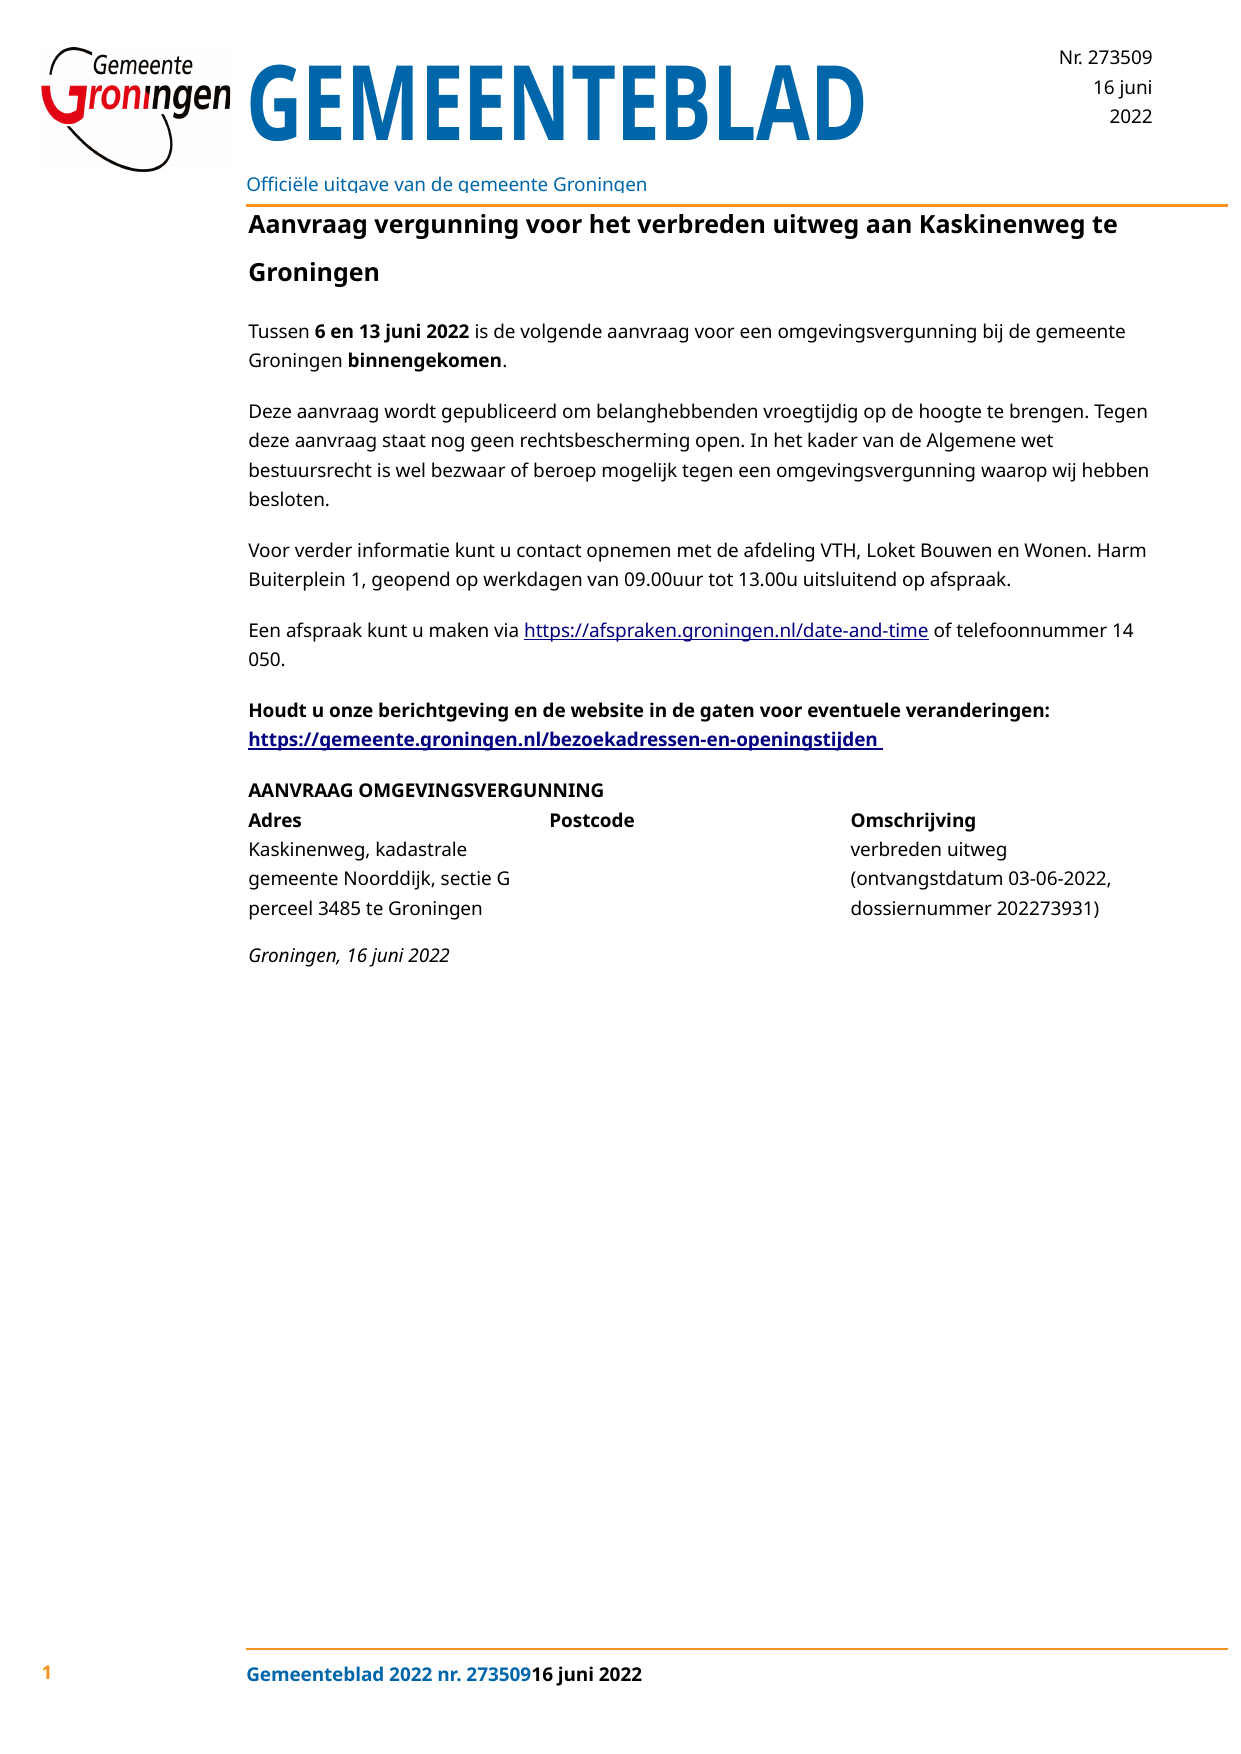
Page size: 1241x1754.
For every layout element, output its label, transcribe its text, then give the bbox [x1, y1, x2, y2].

table_header Adres [248, 807, 549, 832]
text AANVRAAG OMGEVINGSVERGUNNING [248, 777, 1152, 803]
text Een afspraak kunt u maken via https://afspraken.groningen.nl/date-and-time of telefoonnummer 14 050. [248, 617, 1152, 672]
table_header verbreden uitweg (ontvangstdatum 03-06-2022, dossiernummer 202273931) [850, 836, 1152, 921]
picture [41, 47, 231, 172]
table_header Kaskinenweg, kadastrale gemeente Noorddijk, sectie G perceel 3485 te Groningen [248, 836, 549, 921]
text Groningen, 16 juni 2022 [248, 942, 1152, 968]
table_header Postcode [549, 807, 850, 832]
text Houdt u onze berichtgeving en de website in de gaten voor eventuele veranderingen: https://gemeente.groningen.nl/bezoekadressen-en-openingstijden [248, 697, 1152, 752]
text Aanvraag vergunning voor het verbreden uitweg aan Kaskinenweg te Groningen [248, 207, 1152, 288]
table_header Omschrijving [850, 807, 1152, 832]
text Deze aanvraag wordt gepubliceerd om belanghebbenden vroegtijdig op de hoogte te brengen. Tegen deze aanvraag staat nog geen rechtsbescherming open. In het kader van de Algemene wet bestuursrecht is wel bezwaar of beroep mogelijk tegen een omgevingsvergunning waarop wij hebben besloten. [248, 398, 1152, 512]
text Voor verder informatie kunt u contact opnemen met de afdeling VTH, Loket Bouwen en Wonen. Harm Buiterplein 1, geopend op werkdagen van 09.00uur tot 13.00u uitsluitend op afspraak. [248, 537, 1152, 592]
text Tussen 6 en 13 juni 2022 is de volgende aanvraag voor een omgevingsvergunning bij de gemeente Groningen binnengekomen. [248, 318, 1152, 373]
table_header [549, 836, 850, 921]
